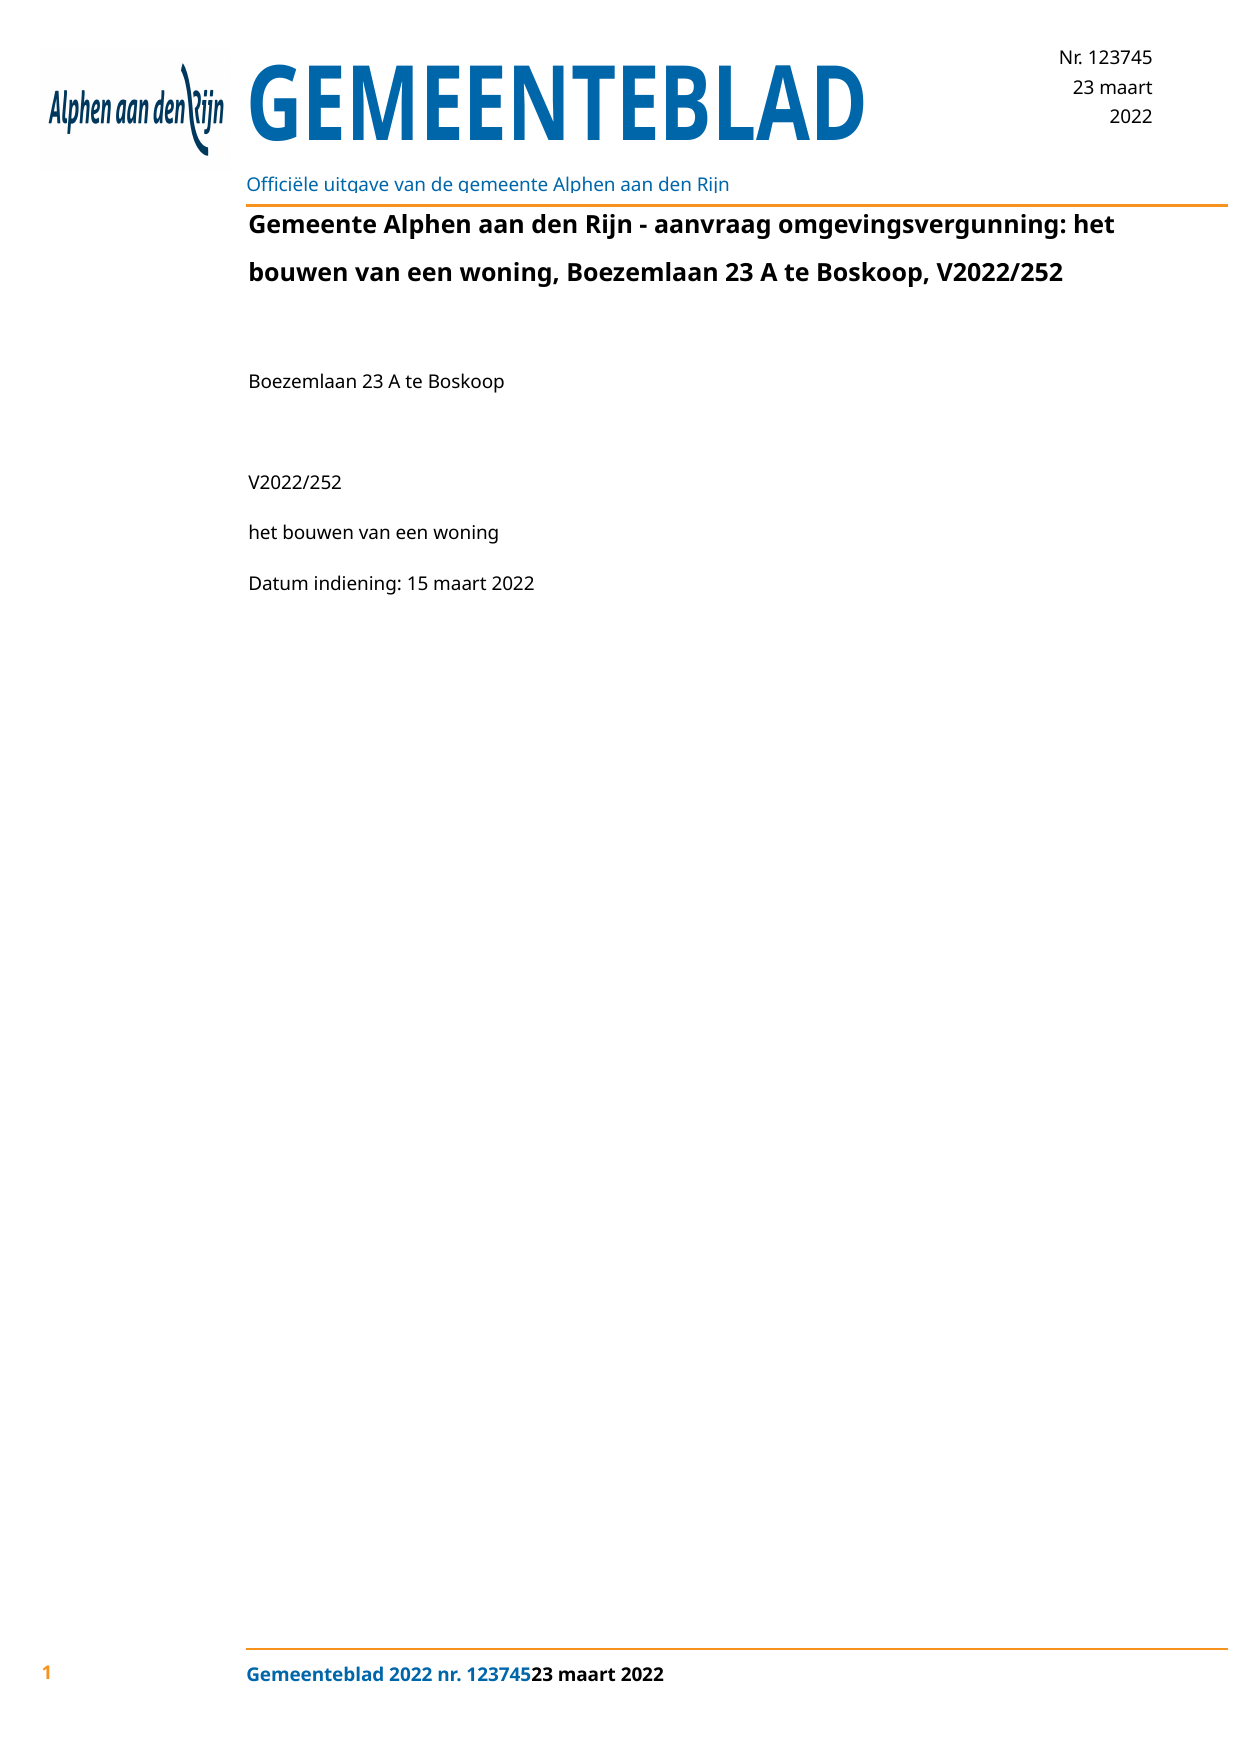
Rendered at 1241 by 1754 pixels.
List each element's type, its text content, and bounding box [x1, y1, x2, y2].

text Datum indiening: 15 maart 2022 [248, 570, 1152, 596]
text Gemeente Alphen aan den Rijn - aanvraag omgevingsvergunning: het bouwen van een woning, Boezemlaan 23 A te Boskoop, V2022/252 [248, 207, 1152, 288]
text V2022/252 [248, 469, 1152, 495]
text Boezemlaan 23 A te Boskoop [248, 368, 1152, 394]
picture [41, 47, 231, 172]
text het bouwen van een woning [248, 519, 1152, 545]
